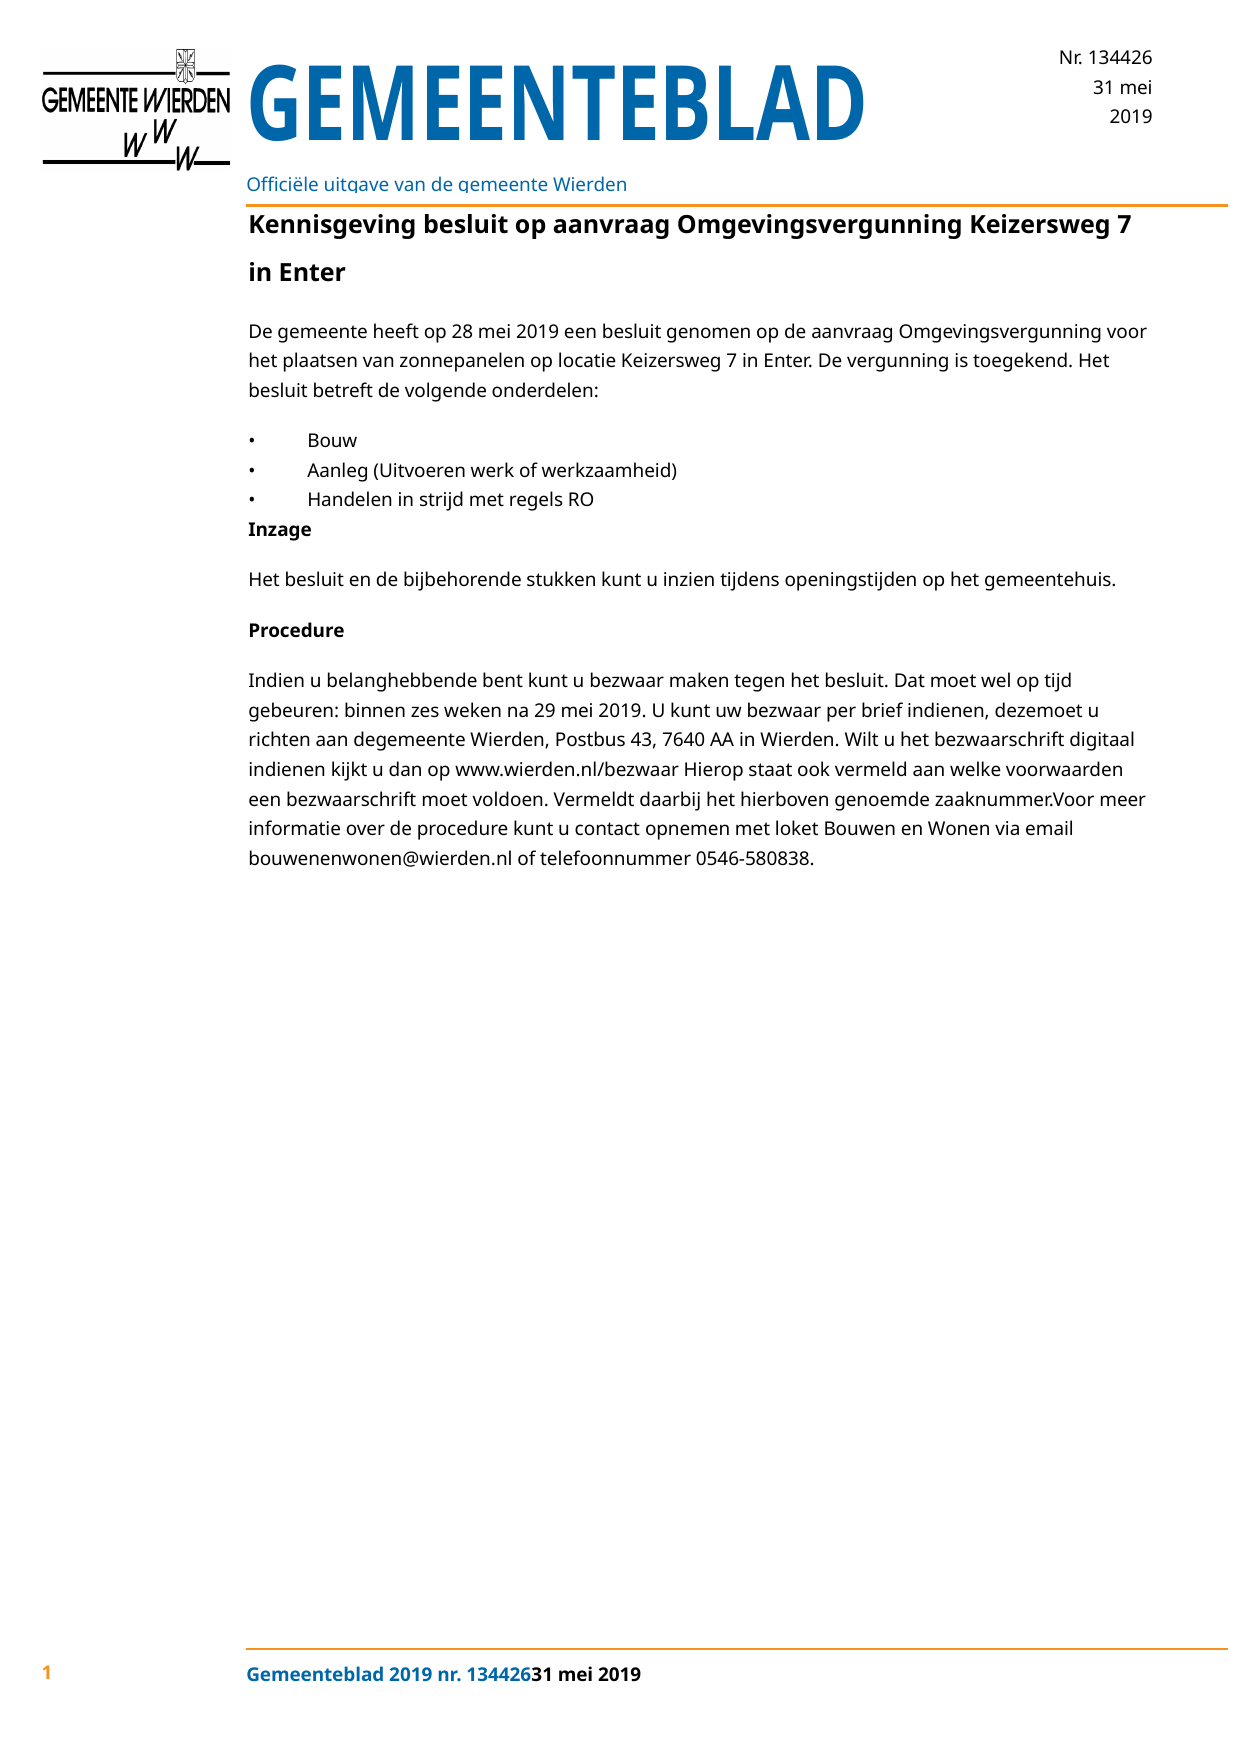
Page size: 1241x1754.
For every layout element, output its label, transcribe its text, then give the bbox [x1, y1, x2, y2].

list Bouw [248, 427, 1152, 453]
text Indien u belanghebbende bent kunt u bezwaar maken tegen het besluit. Dat moet wel op tijd gebeuren: binnen zes weken na 29 mei 2019. U kunt uw bezwaar per brief indienen, dezemoet u richten aan degemeente Wierden, Postbus 43, 7640 AA in Wierden. Wilt u het bezwaarschrift digitaal indienen kijkt u dan op www.wierden.nl/bezwaar Hierop staat ook vermeld aan welke voorwaarden een bezwaarschrift moet voldoen. Vermeldt daarbij het hierboven genoemde zaaknummer.Voor meer informatie over de procedure kunt u contact opnemen met loket Bouwen en Wonen via email bouwenenwonen@wierden.nl of telefoonnummer 0546-580838. [248, 667, 1152, 871]
text Procedure [248, 617, 1152, 643]
list Handelen in strijd met regels RO [248, 487, 1152, 512]
list Aanleg (Uitvoeren werk of werkzaamheid) [248, 457, 1152, 483]
text Het besluit en de bijbehorende stukken kunt u inzien tijdens openingstijden op het gemeentehuis. [248, 567, 1152, 592]
text Inzage [248, 516, 1152, 542]
picture [41, 47, 231, 172]
text De gemeente heeft op 28 mei 2019 een besluit genomen op de aanvraag Omgevingsvergunning voor het plaatsen van zonnepanelen op locatie Keizersweg 7 in Enter. De vergunning is toegekend. Het besluit betreft de volgende onderdelen: [248, 318, 1152, 403]
text Kennisgeving besluit op aanvraag Omgevingsvergunning Keizersweg 7 in Enter [248, 207, 1152, 288]
